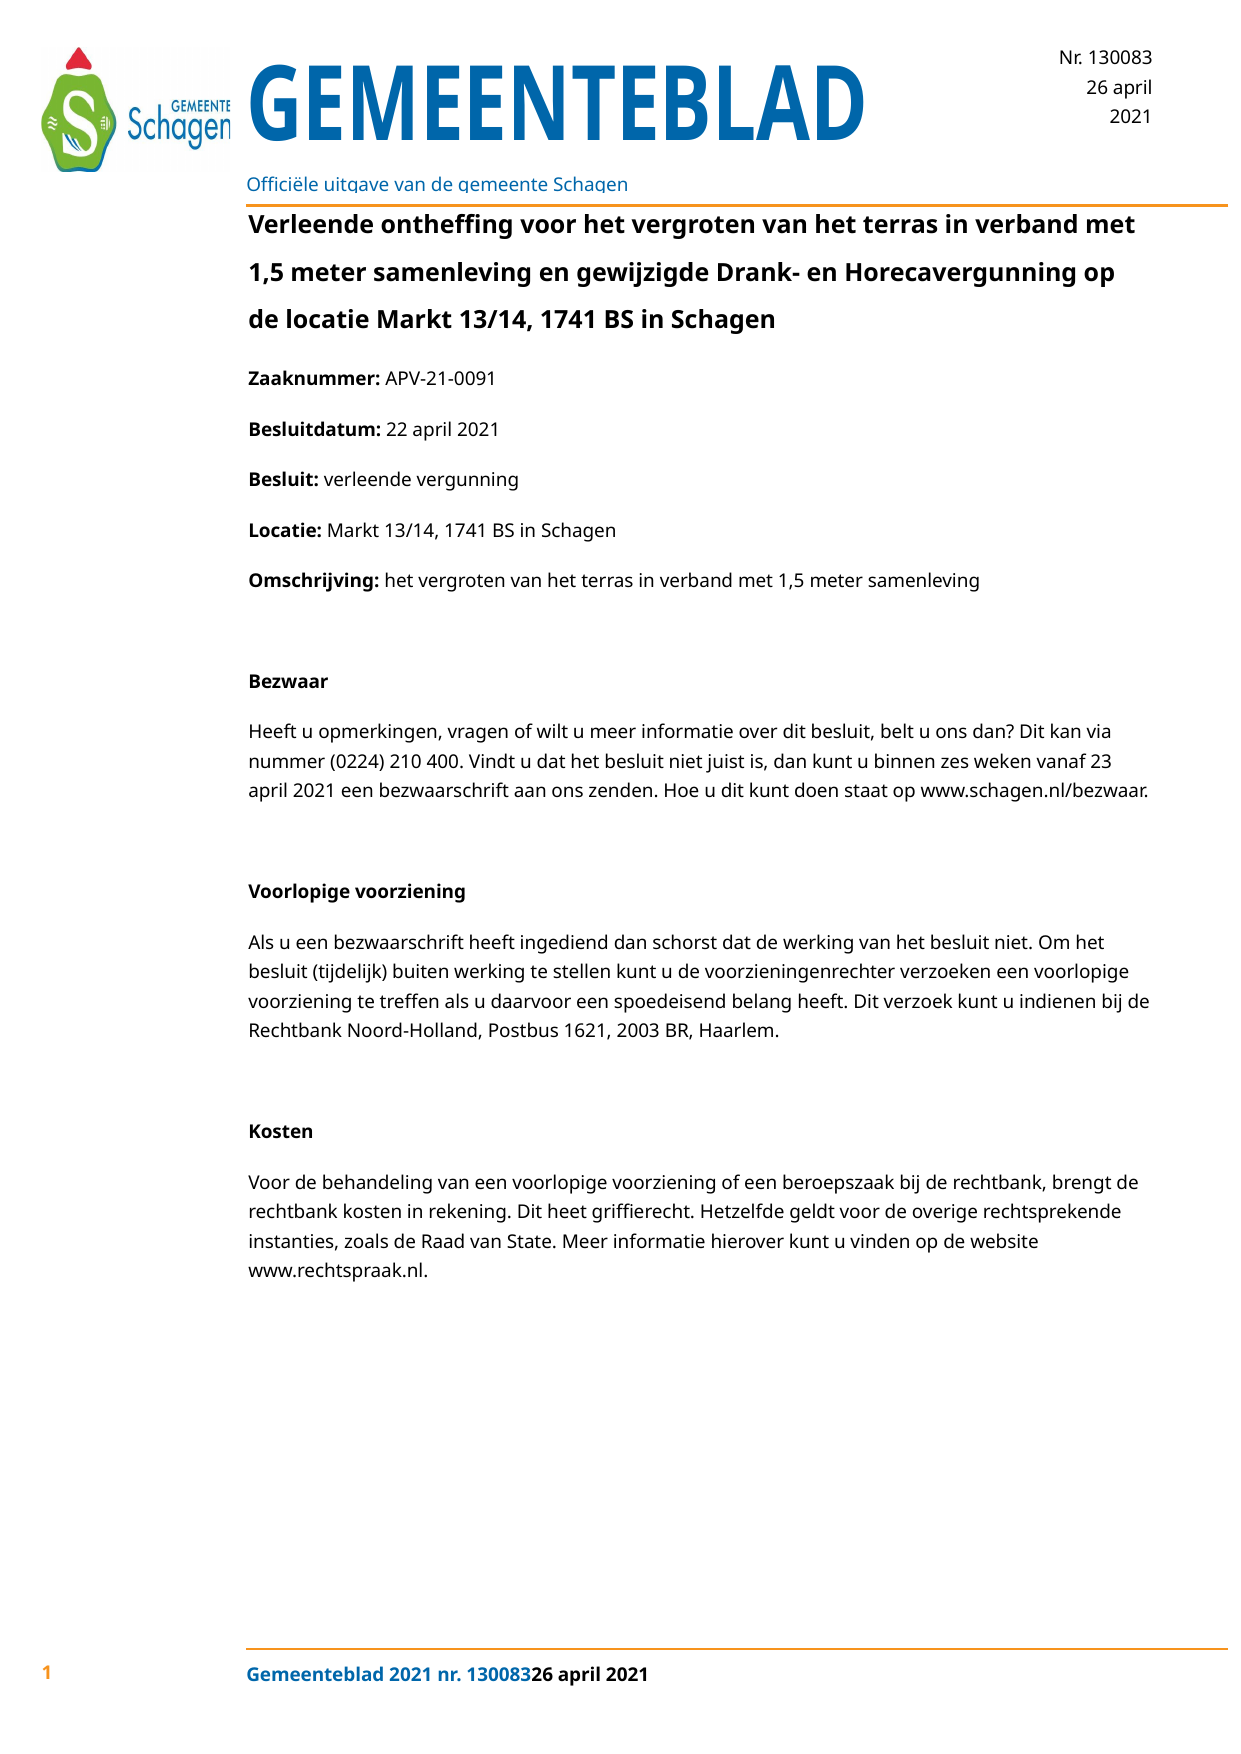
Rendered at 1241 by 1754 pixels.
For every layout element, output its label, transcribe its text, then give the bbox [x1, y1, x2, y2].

text Voor de behandeling van een voorlopige voorziening of een beroepszaak bij de rechtbank, brengt de rechtbank kosten in rekening. Dit heet griffierecht. Hetzelfde geldt voor de overige rechtsprekende instanties, zoals de Raad van State. Meer informatie hierover kunt u vinden op de website www.rechtspraak.nl. [248, 1169, 1152, 1283]
text Kosten [248, 1118, 1152, 1144]
text Besluitdatum: 22 april 2021 [248, 416, 1152, 442]
text Omschrijving: het vergroten van het terras in verband met 1,5 meter samenleving [248, 567, 1152, 593]
text Locatie: Markt 13/14, 1741 BS in Schagen [248, 517, 1152, 542]
text Als u een bezwaarschrift heeft ingediend dan schorst dat de werking van het besluit niet. Om het besluit (tijdelijk) buiten werking te stellen kunt u de voorzieningenrechter verzoeken een voorlopige voorziening te treffen als u daarvoor een spoedeisend belang heeft. Dit verzoek kunt u indienen bij de Rechtbank Noord-Holland, Postbus 1621, 2003 BR, Haarlem. [248, 929, 1152, 1043]
text Voorlopige voorziening [248, 878, 1152, 904]
text Heeft u opmerkingen, vragen of wilt u meer informatie over dit besluit, belt u ons dan? Dit kan via nummer (0224) 210 400. Vindt u dat het besluit niet juist is, dan kunt u binnen zes weken vanaf 23 april 2021 een bezwaarschrift aan ons zenden. Hoe u dit kunt doen staat op www.schagen.nl/bezwaar. [248, 718, 1152, 803]
picture [41, 47, 231, 172]
text Zaaknummer: APV-21-0091 [248, 366, 1152, 391]
text Verleende ontheffing voor het vergroten van het terras in verband met 1,5 meter samenleving en gewijzigde Drank- en Horecavergunning op de locatie Markt 13/14, 1741 BS in Schagen [248, 207, 1152, 336]
text Bezwaar [248, 668, 1152, 694]
text Besluit: verleende vergunning [248, 466, 1152, 492]
